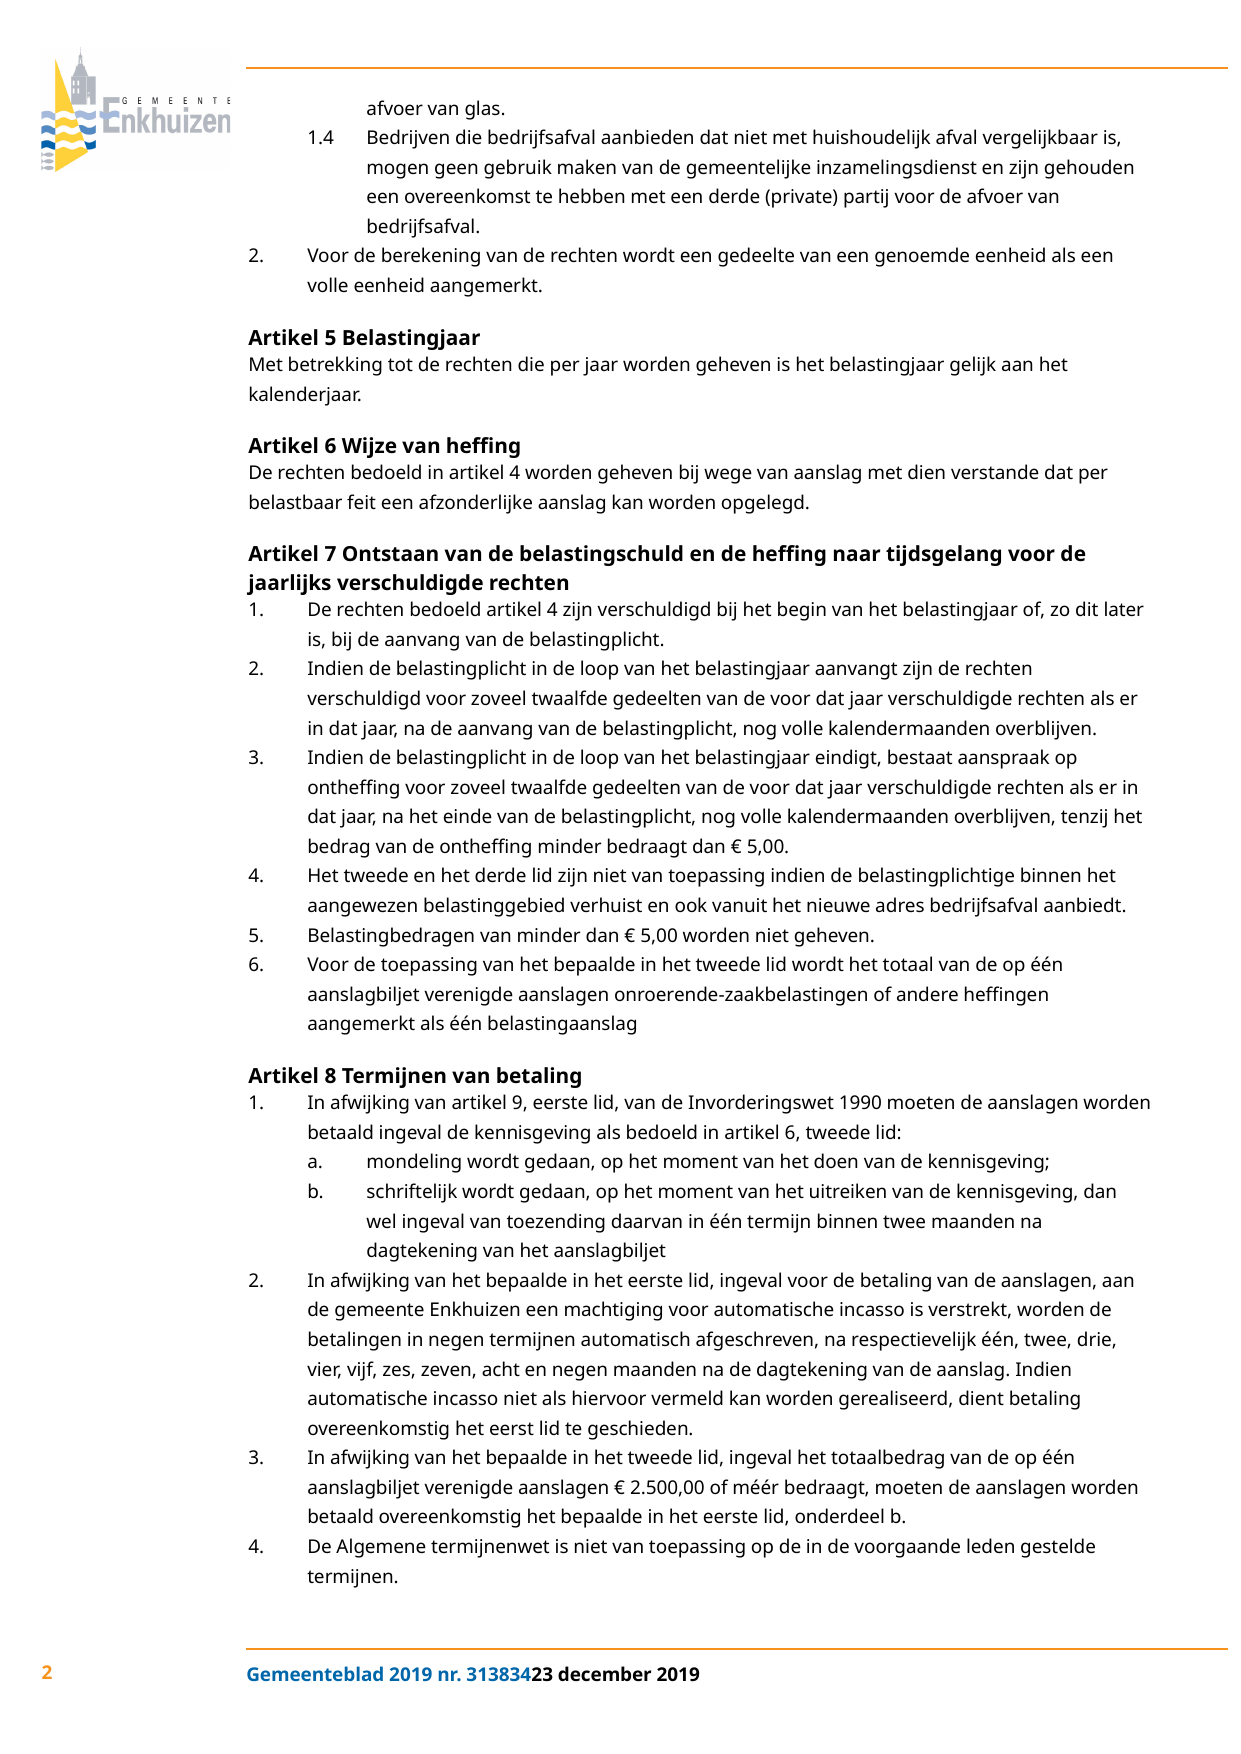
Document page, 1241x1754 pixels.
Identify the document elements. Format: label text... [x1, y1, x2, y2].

text Artikel 8 Termijnen van betaling [248, 1061, 1152, 1089]
list Het tweede en het derde lid zijn niet van toepassing indien de belastingplichtige binnen het aangewezen belastinggebied verhuist en ook vanuit het nieuwe adres bedrijfsafval aanbiedt. [248, 863, 1152, 918]
text Artikel 7 Ontstaan van de belastingschuld en de heffing naar tijdsgelang voor de jaarlijks verschuldigde rechten [248, 539, 1152, 596]
list Voor de toepassing van het bepaalde in het tweede lid wordt het totaal van de op één aanslagbiljet verenigde aanslagen onroerende-zaakbelastingen of andere heffingen aangemerkt als één belastingaanslag [248, 951, 1152, 1036]
text De rechten bedoeld in artikel 4 worden geheven bij wege van aanslag met dien verstande dat per belastbaar feit een afzonderlijke aanslag kan worden opgelegd. [248, 459, 1152, 515]
list Belastingbedragen van minder dan € 5,00 worden niet geheven. [248, 922, 1152, 948]
list Voor de berekening van de rechten wordt een gedeelte van een genoemde eenheid als een volle eenheid aangemerkt. [248, 243, 1152, 298]
text Met betrekking tot de rechten die per jaar worden geheven is het belastingjaar gelijk aan het kalenderjaar. [248, 351, 1152, 406]
list De rechten bedoeld artikel 4 zijn verschuldigd bij het begin van het belastingjaar of, zo dit later is, bij de aanvang van de belastingplicht. [248, 596, 1152, 652]
list Bedrijven die bedrijfsafval aanbieden dat niet met huishoudelijk afval vergelijkbaar is, mogen geen gebruik maken van de gemeentelijke inzamelingsdienst en zijn gehouden een overeenkomst te hebben met een derde (private) partij voor de afvoer van bedrijfsafval. [307, 124, 1152, 239]
list De Algemene termijnenwet is niet van toepassing op de in de voorgaande leden gestelde termijnen. [248, 1533, 1152, 1588]
list In afwijking van artikel 9, eerste lid, van de Invorderingswet 1990 moeten de aanslagen worden betaald ingeval de kennisgeving als bedoeld in artikel 6, tweede lid: [248, 1089, 1152, 1145]
list Indien de belastingplicht in de loop van het belastingjaar aanvangt zijn de rechten verschuldigd voor zoveel twaalfde gedeelten van de voor dat jaar verschuldigde rechten als er in dat jaar, na de aanvang van de belastingplicht, nog volle kalendermaanden overblijven. [248, 656, 1152, 741]
text Artikel 6 Wijze van heffing [248, 431, 1152, 459]
list mondeling wordt gedaan, op het moment van het doen van de kennisgeving; [307, 1149, 1152, 1174]
picture [41, 47, 231, 172]
list afvoer van glas. [307, 95, 1152, 121]
list Indien de belastingplicht in de loop van het belastingjaar eindigt, bestaat aanspraak op ontheffing voor zoveel twaalfde gedeelten van de voor dat jaar verschuldigde rechten als er in dat jaar, na het einde van de belastingplicht, nog volle kalendermaanden overblijven, tenzij het bedrag van de ontheffing minder bedraagt dan € 5,00. [248, 744, 1152, 859]
list schriftelijk wordt gedaan, op het moment van het uitreiken van de kennisgeving, dan wel ingeval van toezending daarvan in één termijn binnen twee maanden na dagtekening van het aanslagbiljet [307, 1178, 1152, 1263]
list In afwijking van het bepaalde in het eerste lid, ingeval voor de betaling van de aanslagen, aan de gemeente Enkhuizen een machtiging voor automatische incasso is verstrekt, worden de betalingen in negen termijnen automatisch afgeschreven, na respectievelijk één, twee, drie, vier, vijf, zes, zeven, acht en negen maanden na de dagtekening van de aanslag. Indien automatische incasso niet als hiervoor vermeld kan worden gerealiseerd, dient betaling overeenkomstig het eerst lid te geschieden. [248, 1267, 1152, 1441]
text Artikel 5 Belastingjaar [248, 323, 1152, 351]
list In afwijking van het bepaalde in het tweede lid, ingeval het totaalbedrag van de op één aanslagbiljet verenigde aanslagen € 2.500,00 of méér bedraagt, moeten de aanslagen worden betaald overeenkomstig het bepaalde in het eerste lid, onderdeel b. [248, 1444, 1152, 1529]
